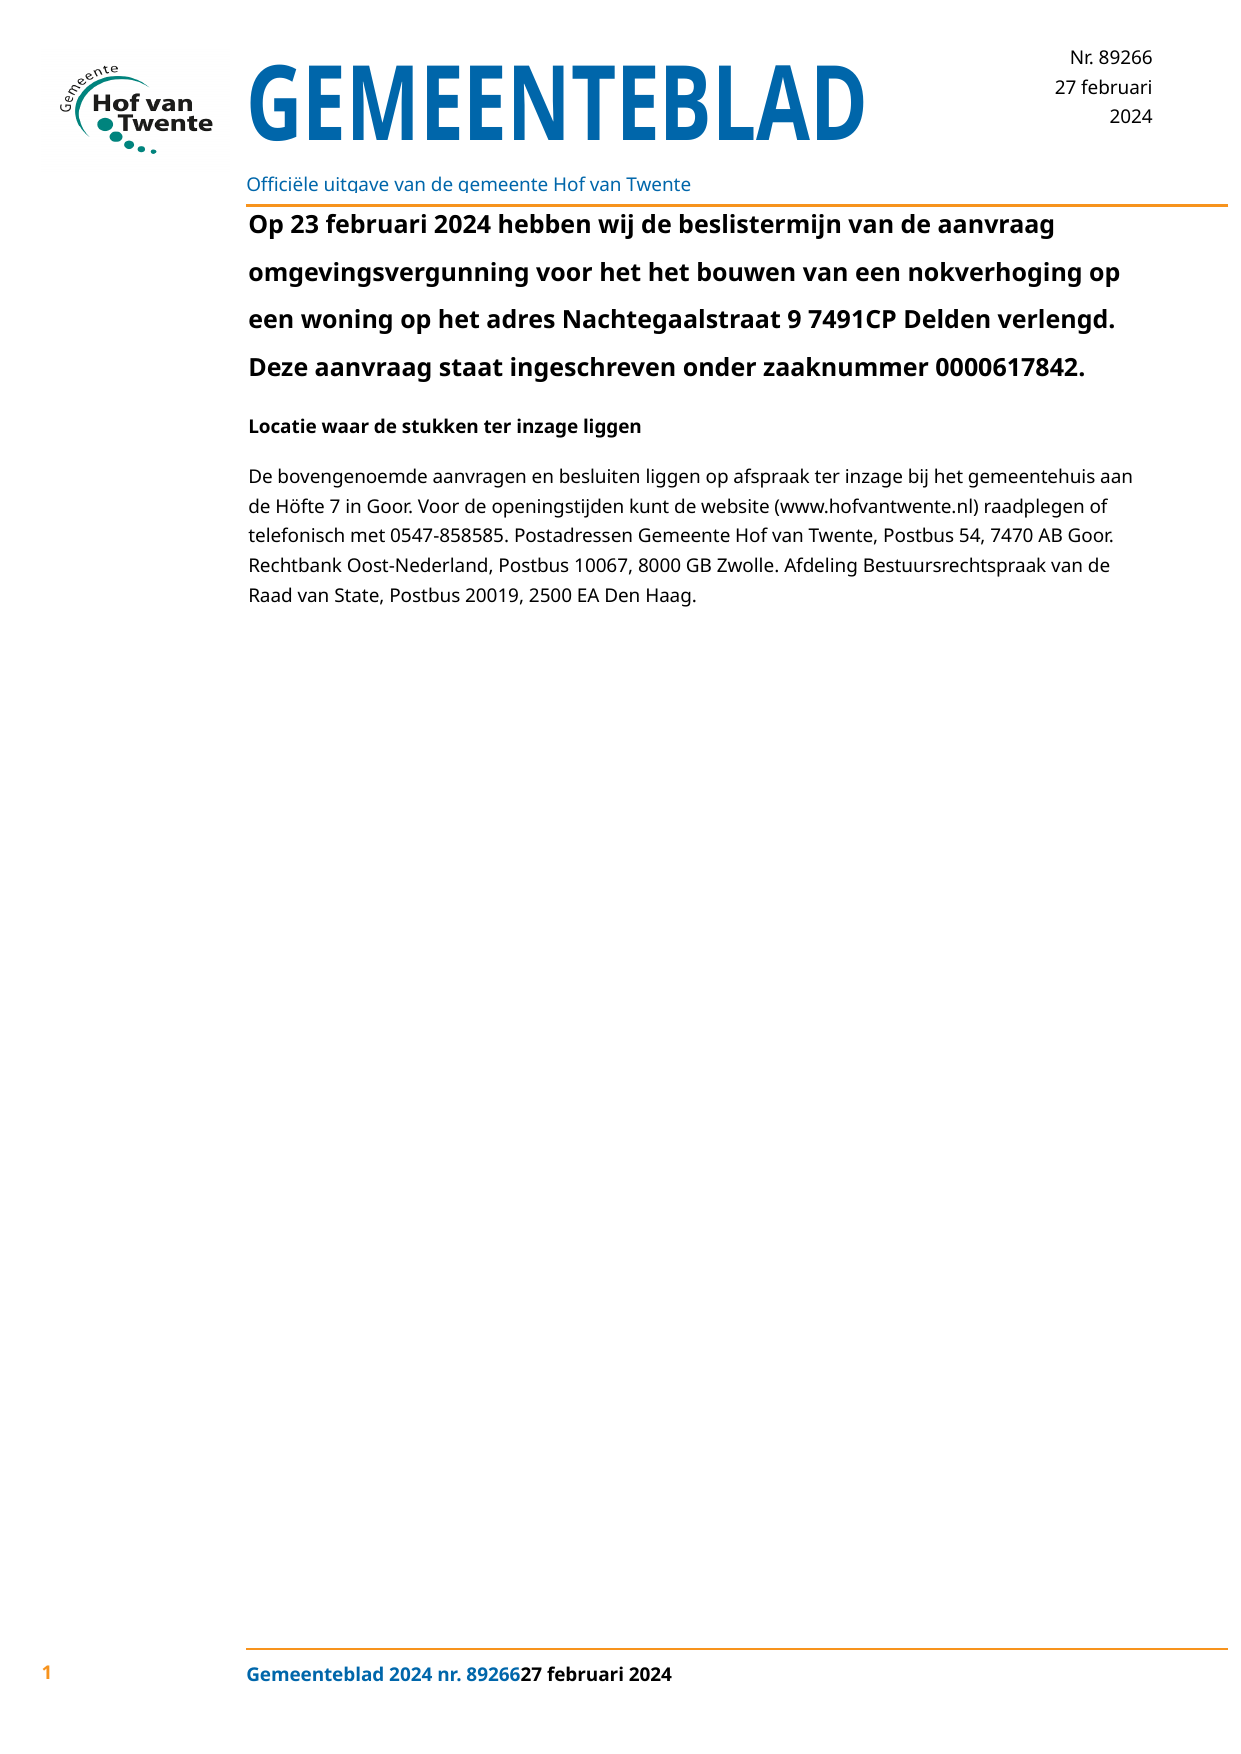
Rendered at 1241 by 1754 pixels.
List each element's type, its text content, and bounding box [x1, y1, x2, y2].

picture [41, 47, 231, 172]
text De bovengenoemde aanvragen en besluiten liggen op afspraak ter inzage bij het gemeentehuis aan de Höfte 7 in Goor. Voor de openingstijden kunt de website (www.hofvantwente.nl) raadplegen of telefonisch met 0547-858585. Postadressen Gemeente Hof van Twente, Postbus 54, 7470 AB Goor. Rechtbank Oost-Nederland, Postbus 10067, 8000 GB Zwolle. Afdeling Bestuursrechtspraak van de Raad van State, Postbus 20019, 2500 EA Den Haag. [248, 463, 1152, 608]
text Locatie waar de stukken ter inzage liggen [248, 413, 1152, 439]
text Op 23 februari 2024 hebben wij de beslistermijn van de aanvraag omgevingsvergunning voor het het bouwen van een nokverhoging op een woning op het adres Nachtegaalstraat 9 7491CP Delden verlengd. Deze aanvraag staat ingeschreven onder zaaknummer 0000617842. [248, 207, 1152, 384]
